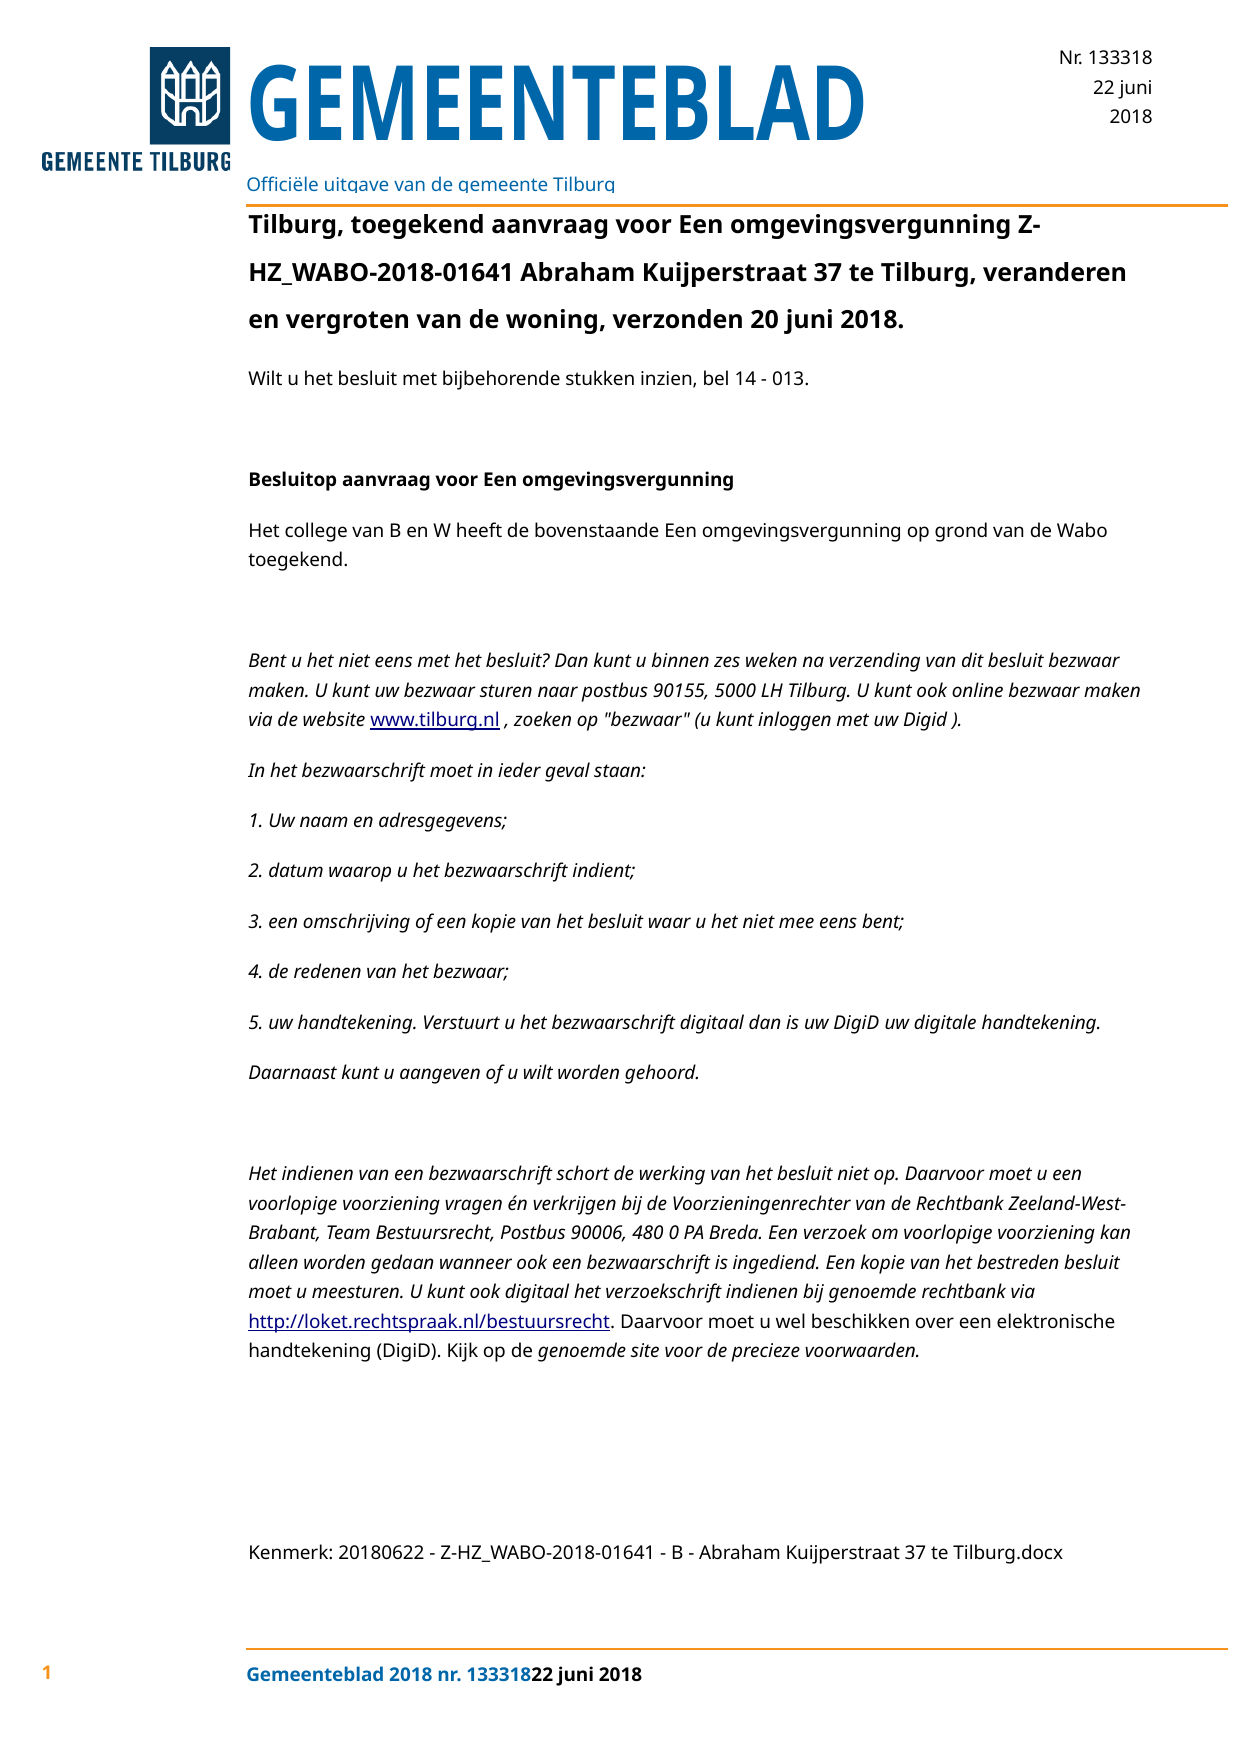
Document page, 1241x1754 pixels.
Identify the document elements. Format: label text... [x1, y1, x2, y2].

text 1. Uw naam en adresgegevens; [248, 807, 1152, 833]
picture [41, 47, 231, 172]
text 5. uw handtekening. Verstuurt u het bezwaarschrift digitaal dan is uw DigiD uw digitale handtekening. [248, 1009, 1152, 1034]
text Het indienen van een bezwaarschrift schort de werking van het besluit niet op. Daarvoor moet u een voorlopige voorziening vragen én verkrijgen bij de Voorzieningenrechter van de Rechtbank Zeeland-West-Brabant, Team Bestuursrecht, Postbus 90006, 480 0 PA Breda. Een verzoek om voorlopige voorziening kan alleen worden gedaan wanneer ook een bezwaarschrift is ingediend. Een kopie van het bestreden besluit moet u meesturen. U kunt ook digitaal het verzoekschrift indienen bij genoemde rechtbank via http://loket.rechtspraak.nl/bestuursrecht. Daarvoor moet u wel beschikken over een elektronische handtekening (DigiD). Kijk op de genoemde site voor de precieze voorwaarden. [248, 1160, 1152, 1363]
text In het bezwaarschrift moet in ieder geval staan: [248, 757, 1152, 782]
text Daarnaast kunt u aangeven of u wilt worden gehoord. [248, 1059, 1152, 1085]
text 2. datum waarop u het bezwaarschrift indient; [248, 858, 1152, 883]
text 3. een omschrijving of een kopie van het besluit waar u het niet mee eens bent; [248, 908, 1152, 934]
text Het college van B en W heeft de bovenstaande Een omgevingsvergunning op grond van de Wabo toegekend. [248, 517, 1152, 572]
text 4. de redenen van het bezwaar; [248, 958, 1152, 984]
text Kenmerk: 20180622 - Z-HZ_WABO-2018-01641 - B - Abraham Kuijperstraat 37 te Tilburg.docx [248, 1539, 1152, 1565]
text Bent u het niet eens met het besluit? Dan kunt u binnen zes weken na verzending van dit besluit bezwaar maken. U kunt uw bezwaar sturen naar postbus 90155, 5000 LH Tilburg. U kunt ook online bezwaar maken via de website www.tilburg.nl , zoeken op "bezwaar" (u kunt inloggen met uw Digid ). [248, 647, 1152, 732]
text Besluitop aanvraag voor Een omgevingsvergunning [248, 466, 1152, 492]
text Wilt u het besluit met bijbehorende stukken inzien, bel 14 - 013. [248, 366, 1152, 391]
text Tilburg, toegekend aanvraag voor Een omgevingsvergunning Z-HZ_WABO-2018-01641 Abraham Kuijperstraat 37 te Tilburg, veranderen en vergroten van de woning, verzonden 20 juni 2018. [248, 207, 1152, 336]
